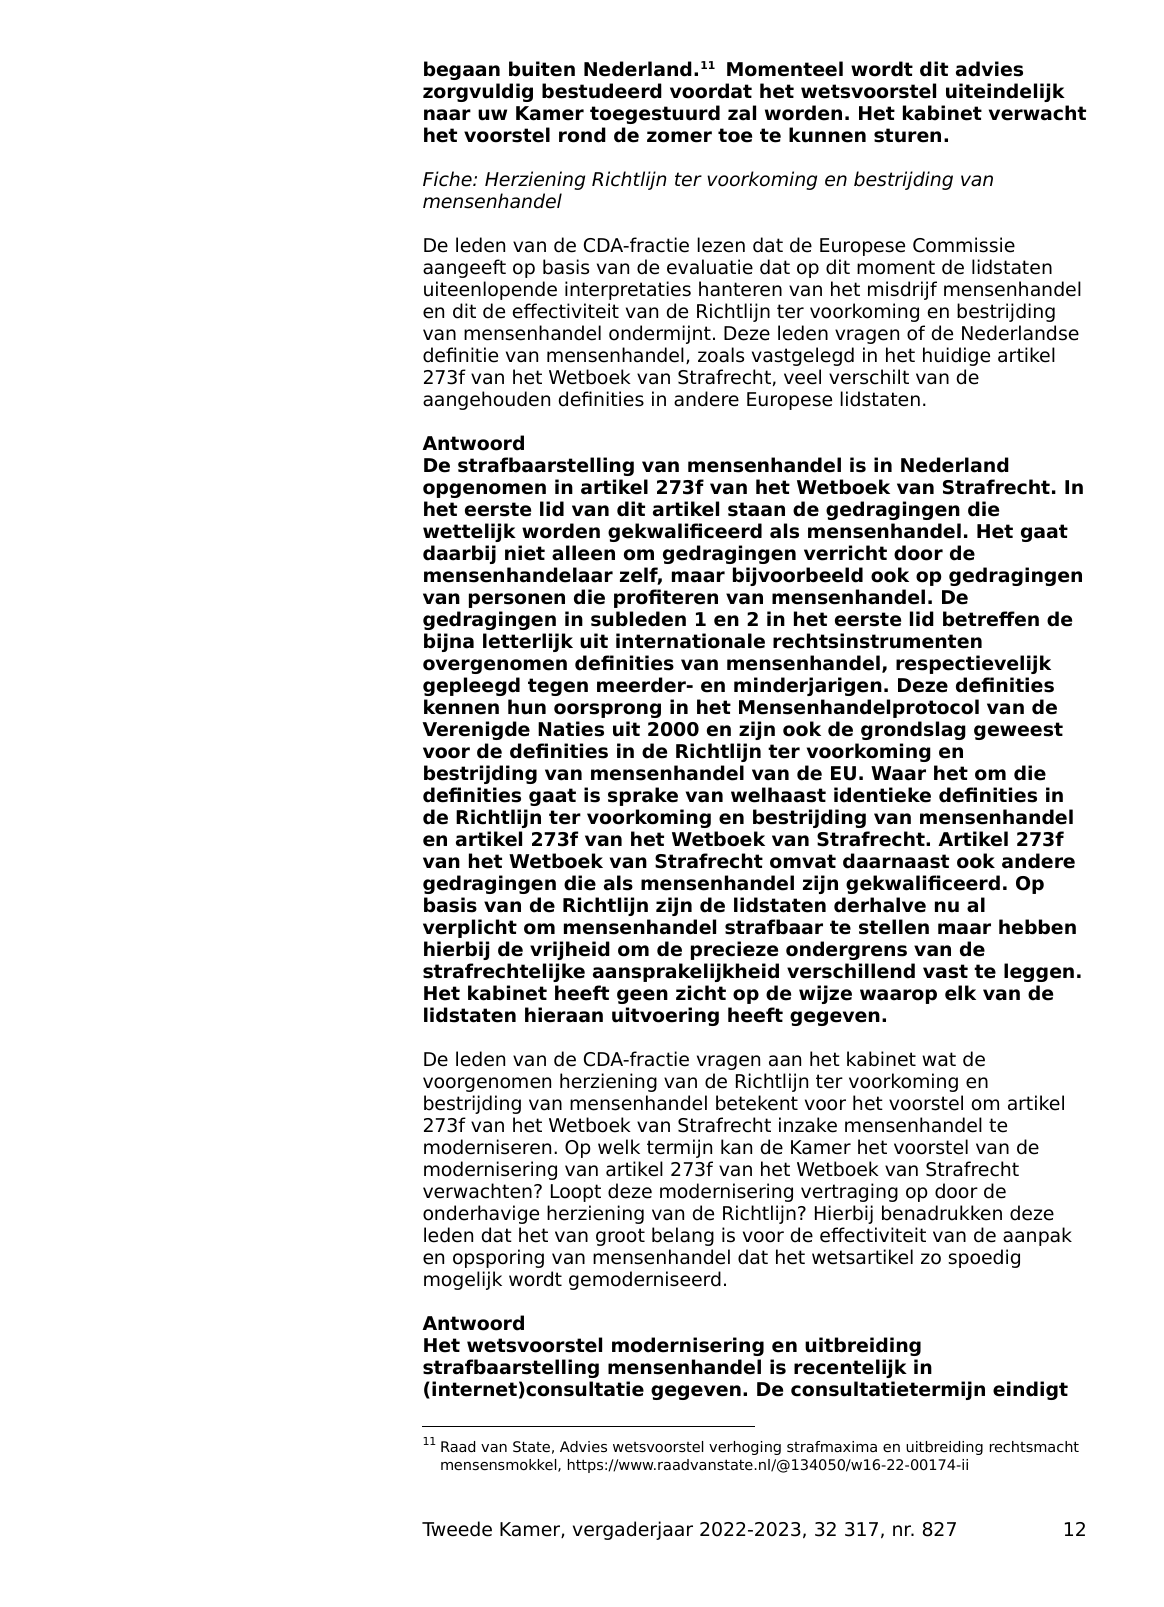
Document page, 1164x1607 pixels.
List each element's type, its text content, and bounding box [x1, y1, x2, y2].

text Het wetsvoorstel modernisering en uitbreiding strafbaarstelling mensenhandel is recentelijk in (internet)consultatie gegeven. De consultatietermijn eindigt [422, 1335, 1087, 1401]
text Antwoord [422, 1313, 1087, 1335]
text De strafbaarstelling van mensenhandel is in Nederland opgenomen in artikel 273f van het Wetboek van Strafrecht. In het eerste lid van dit artikel staan de gedragingen die wettelijk worden gekwalificeerd als mensenhandel. Het gaat daarbij niet alleen om gedragingen verricht door de mensenhandelaar zelf, maar bijvoorbeeld ook op gedragingen van personen die profiteren van mensenhandel. De gedragingen in subleden 1 en 2 in het eerste lid betreffen de bijna letterlijk uit internationale rechtsinstrumenten overgenomen definities van mensenhandel, respectievelijk gepleegd tegen meerder- en minderjarigen. Deze definities kennen hun oorsprong in het Mensenhandelprotocol van de Verenigde Naties uit 2000 en zijn ook de grondslag geweest voor de definities in de Richtlijn ter voorkoming en bestrijding van mensenhandel van de EU. Waar het om die definities gaat is sprake van welhaast identieke definities in de Richtlijn ter voorkoming en bestrijding van mensenhandel en artikel 273f van het Wetboek van Strafrecht. Artikel 273f van het Wetboek van Strafrecht omvat daarnaast ook andere gedragingen die als mensenhandel zijn gekwalificeerd. Op basis van de Richtlijn zijn de lidstaten derhalve nu al verplicht om mensenhandel strafbaar te stellen maar hebben hierbij de vrijheid om de precieze ondergrens van de strafrechtelijke aansprakelijkheid verschillend vast te leggen. Het kabinet heeft geen zicht op de wijze waarop elk van de lidstaten hieraan uitvoering heeft gegeven. [422, 455, 1087, 1027]
text Raad van State, Advies wetsvoorstel verhoging strafmaxima en uitbreiding rechtsmacht mensensmokkel, https://www.raadvanstate.nl/@134050/w16-22-00174-ii [422, 1435, 1087, 1474]
text begaan buiten Nederland. Momenteel wordt dit advies zorgvuldig bestudeerd voordat het wetsvoorstel uiteindelijk naar uw Kamer toegestuurd zal worden. Het kabinet verwacht het voorstel rond de zomer toe te kunnen sturen. [422, 59, 1087, 147]
text Antwoord [422, 433, 1087, 455]
subtitle Fiche: Herziening Richtlijn ter voorkoming en bestrijding van mensenhandel [422, 169, 1087, 213]
text De leden van de CDA-fractie lezen dat de Europese Commissie aangeeft op basis van de evaluatie dat op dit moment de lidstaten uiteenlopende interpretaties hanteren van het misdrijf mensenhandel en dit de effectiviteit van de Richtlijn ter voorkoming en bestrijding van mensenhandel ondermijnt. Deze leden vragen of de Nederlandse definitie van mensenhandel, zoals vastgelegd in het huidige artikel 273f van het Wetboek van Strafrecht, veel verschilt van de aangehouden definities in andere Europese lidstaten. [422, 235, 1087, 411]
text De leden van de CDA-fractie vragen aan het kabinet wat de voorgenomen herziening van de Richtlijn ter voorkoming en bestrijding van mensenhandel betekent voor het voorstel om artikel 273f van het Wetboek van Strafrecht inzake mensenhandel te moderniseren. Op welk termijn kan de Kamer het voorstel van de modernisering van artikel 273f van het Wetboek van Strafrecht verwachten? Loopt deze modernisering vertraging op door de onderhavige herziening van de Richtlijn? Hierbij benadrukken deze leden dat het van groot belang is voor de effectiviteit van de aanpak en opsporing van mensenhandel dat het wetsartikel zo spoedig mogelijk wordt gemoderniseerd. [422, 1049, 1087, 1291]
